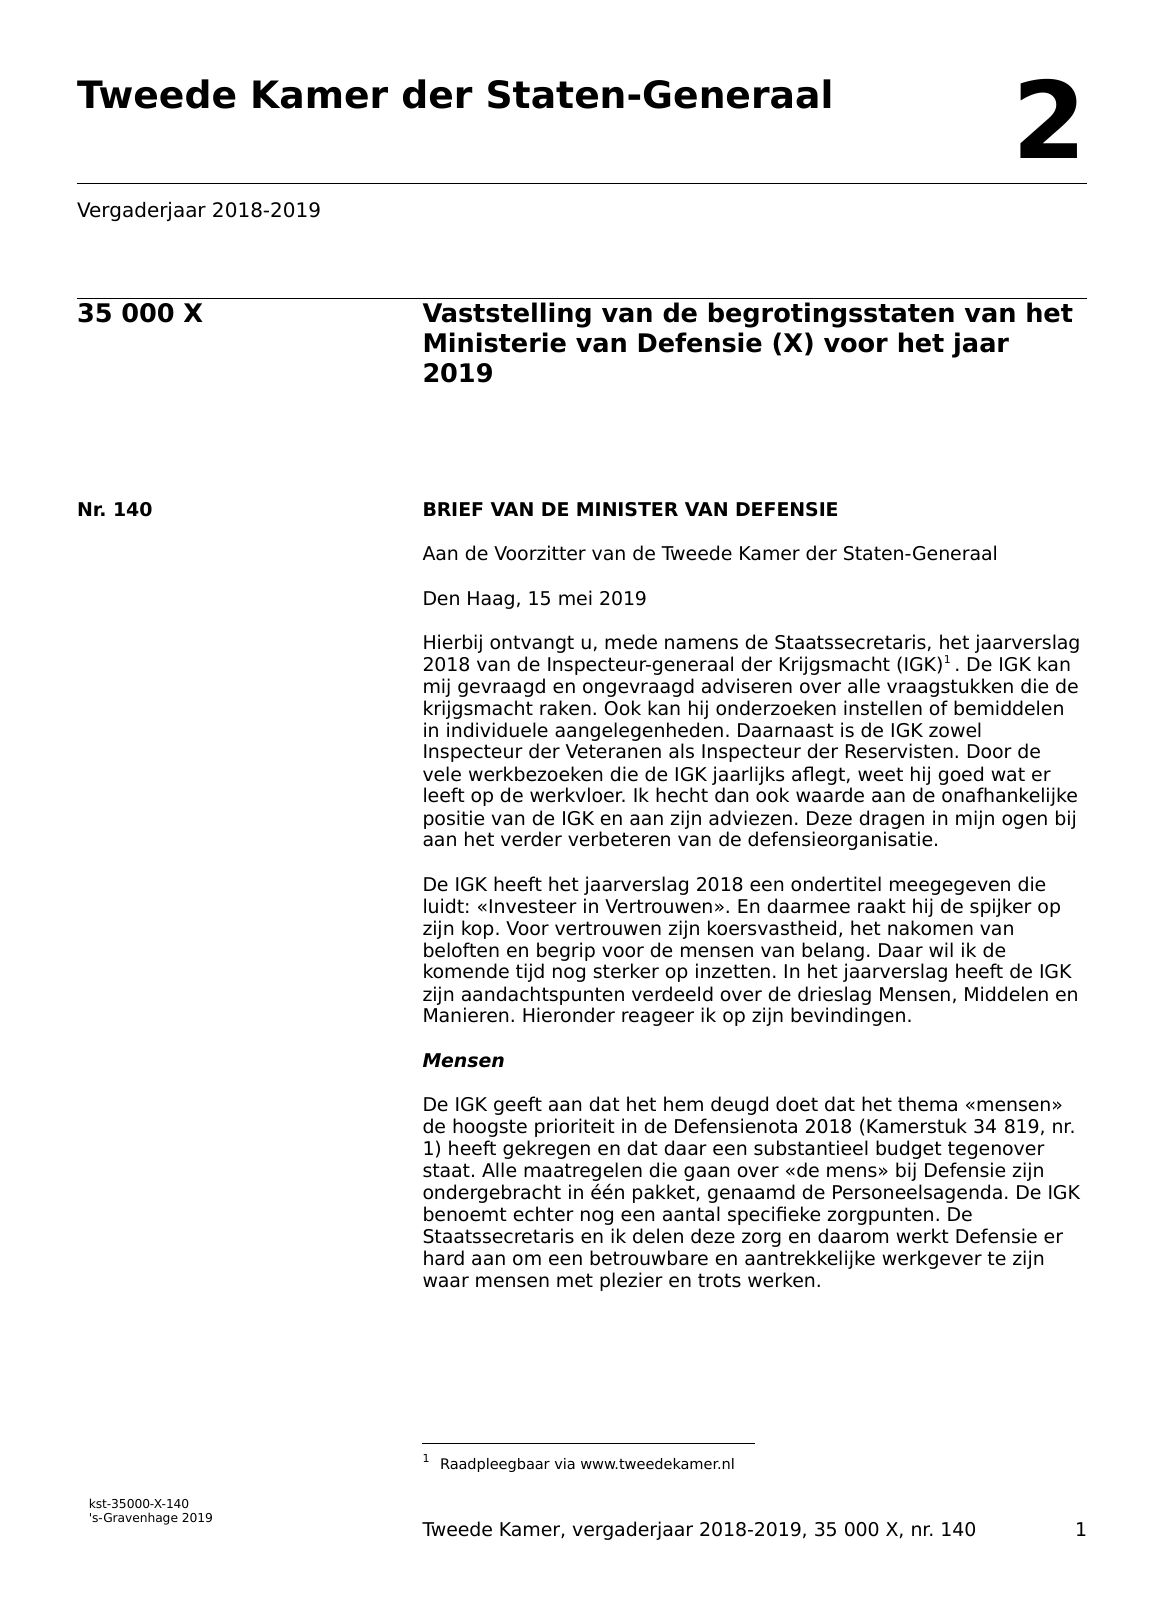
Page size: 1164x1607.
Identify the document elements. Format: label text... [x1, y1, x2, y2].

text De IGK heeft het jaarverslag 2018 een ondertitel meegegeven die luidt: «Investeer in Vertrouwen». En daarmee raakt hij de spijker op zijn kop. Voor vertrouwen zijn koersvastheid, het nakomen van beloften en begrip voor de mensen van belang. Daar wil ik de komende tijd nog sterker op inzetten. In het jaarverslag heeft de IGK zijn aandachtspunten verdeeld over de drieslag Mensen, Middelen en Manieren. Hieronder reageer ik op zijn bevindingen. [422, 873, 1087, 1027]
text kst-35000-X-140 [88, 1497, 323, 1511]
subtitle Mensen [422, 1049, 1087, 1072]
text Hierbij ontvangt u, mede namens de Staatssecretaris, het jaarverslag 2018 van de Inspecteur-generaal der Krijgsmacht (IGK). De IGK kan mij gevraagd en ongevraagd adviseren over alle vraagstukken die de krijgsmacht raken. Ook kan hij onderzoeken instellen of bemiddelen in individuele aangelegenheden. Daarnaast is de IGK zowel Inspecteur der Veteranen als Inspecteur der Reservisten. Door de vele werkbezoeken die de IGK jaarlijks aflegt, weet hij goed wat er leeft op de werkvloer. Ik hecht dan ook waarde aan de onafhankelijke positie van de IGK en aan zijn adviezen. Deze dragen in mijn ogen bij aan het verder verbeteren van de defensieorganisatie. [422, 632, 1087, 851]
table_header 2 [886, 59, 1087, 183]
text Raadpleegbaar via www.tweedekamer.nl [422, 1452, 1087, 1474]
text Den Haag, 15 mei 2019 [422, 587, 1087, 609]
text 's-Gravenhage 2019 [88, 1511, 323, 1525]
table_header Tweede Kamer der Staten-Generaal [77, 59, 886, 183]
subtitle 35 000 X Vaststelling van de begrotingsstaten van het Ministerie van Defensie (X) voor het jaar 2019 [77, 299, 1087, 388]
text De IGK geeft aan dat het hem deugd doet dat het thema «mensen» de hoogste prioriteit in de Defensienota 2018 (Kamerstuk 34 819, nr. 1) heeft gekregen en dat daar een substantieel budget tegenover staat. Alle maatregelen die gaan over «de mens» bij Defensie zijn ondergebracht in één pakket, genaamd de Personeelsagenda. De IGK benoemt echter nog een aantal specifieke zorgpunten. De Staatssecretaris en ik delen deze zorg en daarom werkt Defensie er hard aan om een betrouwbare en aantrekkelijke werkgever te zijn waar mensen met plezier en trots werken. [422, 1094, 1087, 1292]
text Aan de Voorzitter van de Tweede Kamer der Staten-Generaal [422, 543, 1087, 565]
table_cell Vergaderjaar 2018-2019 [77, 184, 1087, 298]
subtitle Nr. 140 BRIEF VAN DE MINISTER VAN DEFENSIE [77, 499, 1087, 521]
